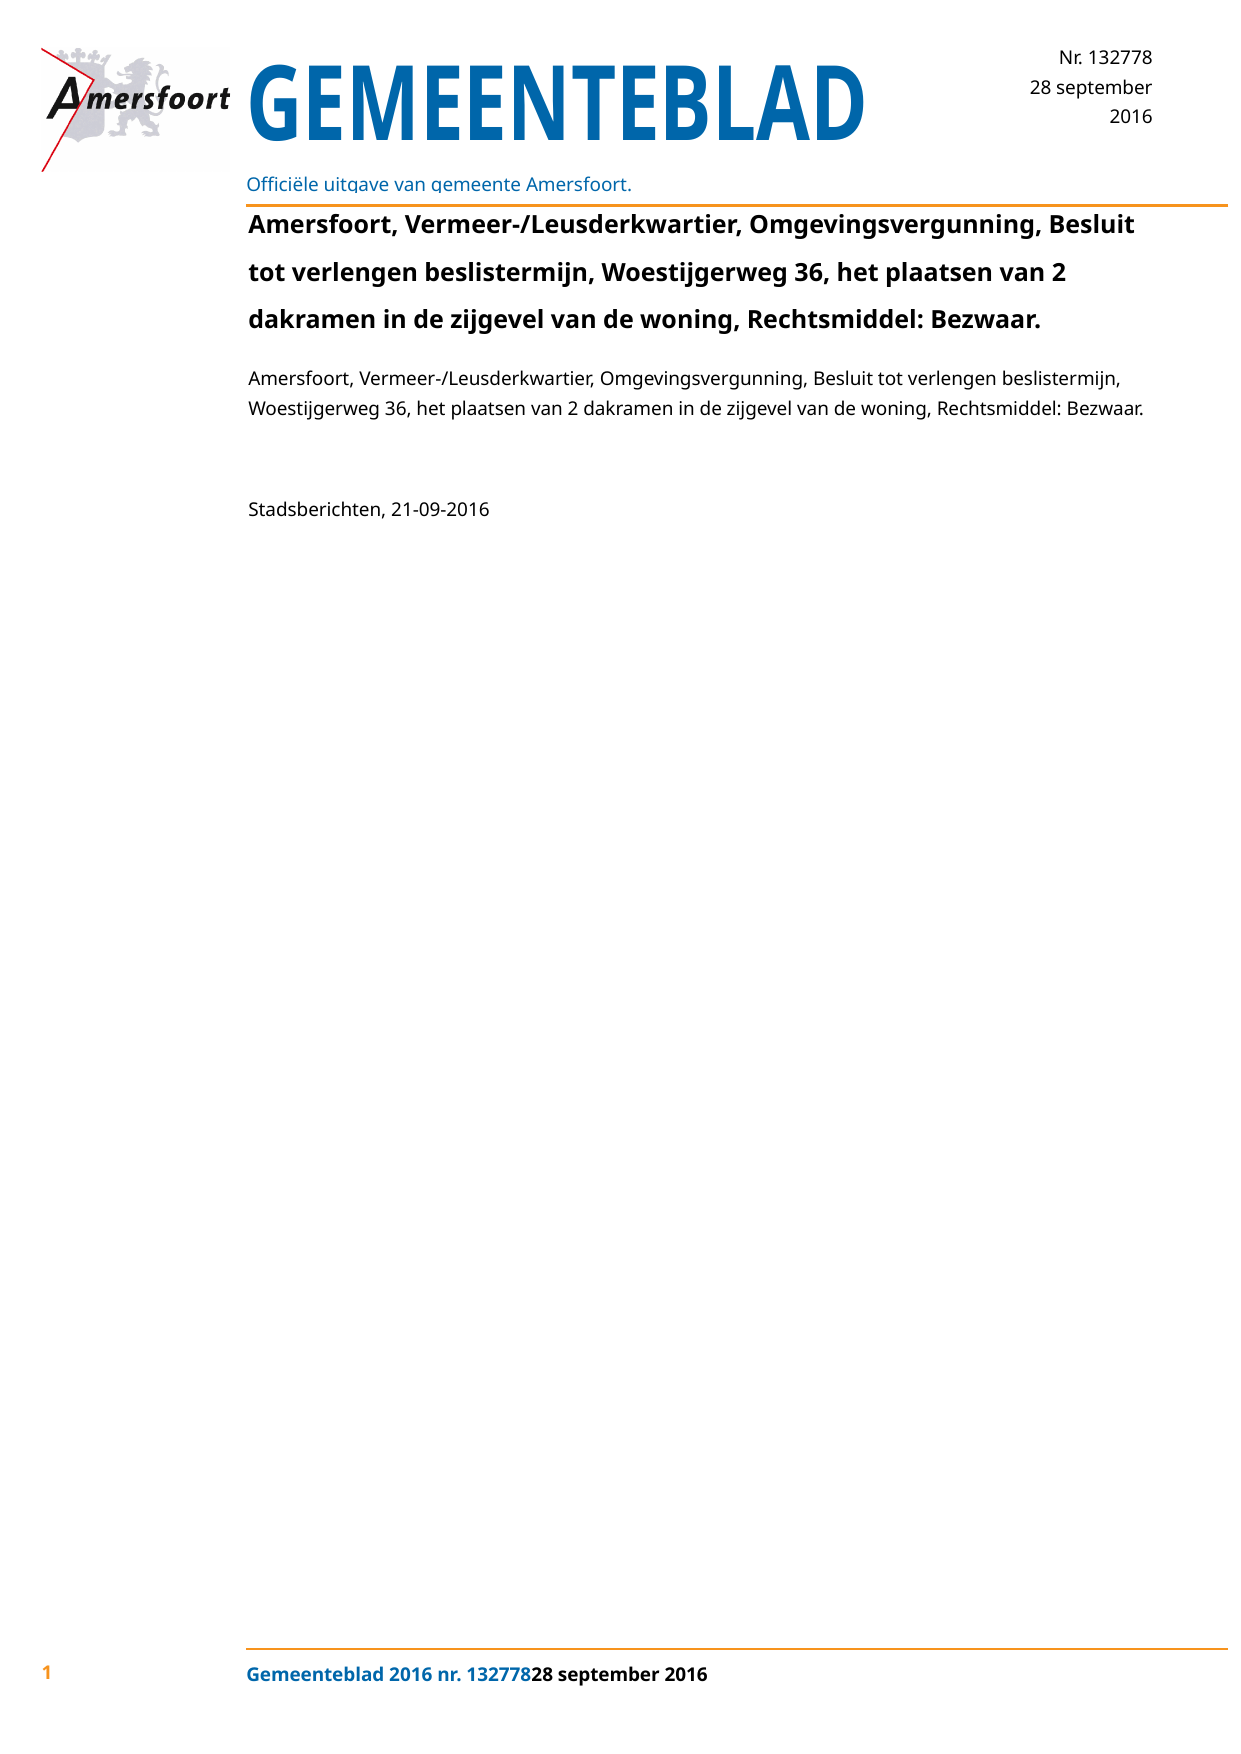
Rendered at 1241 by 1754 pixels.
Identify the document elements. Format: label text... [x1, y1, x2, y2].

picture [41, 47, 231, 172]
text Stadsberichten, 21-09-2016 [248, 496, 1152, 522]
text Amersfoort, Vermeer-/Leusderkwartier, Omgevingsvergunning, Besluit tot verlengen beslistermijn, Woestijgerweg 36, het plaatsen van 2 dakramen in de zijgevel van de woning, Rechtsmiddel: Bezwaar. [248, 207, 1152, 336]
text Amersfoort, Vermeer-/Leusderkwartier, Omgevingsvergunning, Besluit tot verlengen beslistermijn, Woestijgerweg 36, het plaatsen van 2 dakramen in de zijgevel van de woning, Rechtsmiddel: Bezwaar. [248, 366, 1152, 421]
